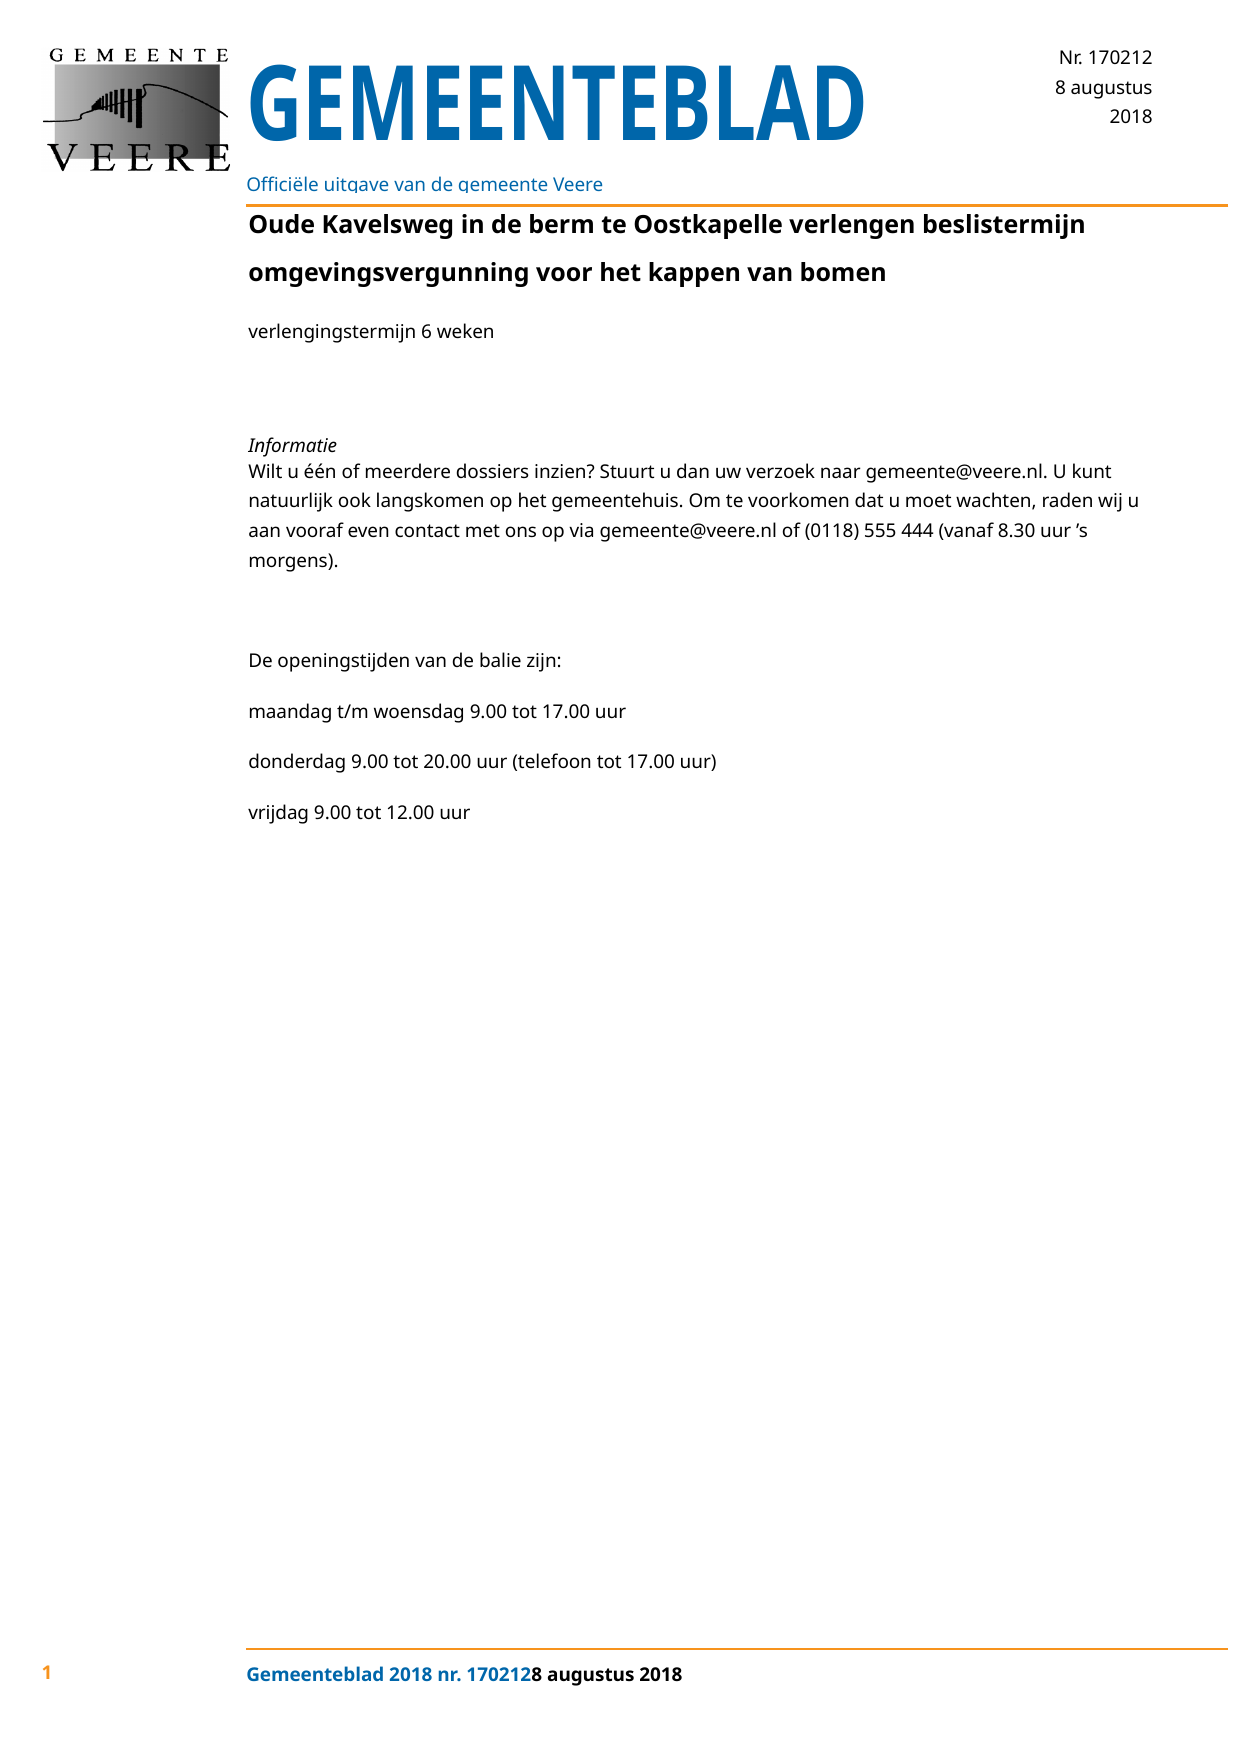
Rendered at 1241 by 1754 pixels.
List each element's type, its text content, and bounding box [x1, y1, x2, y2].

text maandag t/m woensdag 9.00 tot 17.00 uur [248, 698, 1152, 724]
text Wilt u één of meerdere dossiers inzien? Stuurt u dan uw verzoek naar gemeente@veere.nl. U kunt natuurlijk ook langskomen op het gemeentehuis. Om te voorkomen dat u moet wachten, raden wij u aan vooraf even contact met ons op via gemeente@veere.nl of (0118) 555 444 (vanaf 8.30 uur ’s morgens). [248, 458, 1152, 572]
text donderdag 9.00 tot 20.00 uur (telefoon tot 17.00 uur) [248, 748, 1152, 774]
text Oude Kavelsweg in de berm te Oostkapelle verlengen beslistermijn omgevingsvergunning voor het kappen van bomen [248, 207, 1152, 288]
text vrijdag 9.00 tot 12.00 uur [248, 799, 1152, 824]
text verlengingstermijn 6 weken [248, 318, 1152, 344]
picture [41, 47, 231, 172]
text Informatie [248, 432, 1152, 458]
text De openingstijden van de balie zijn: [248, 648, 1152, 673]
